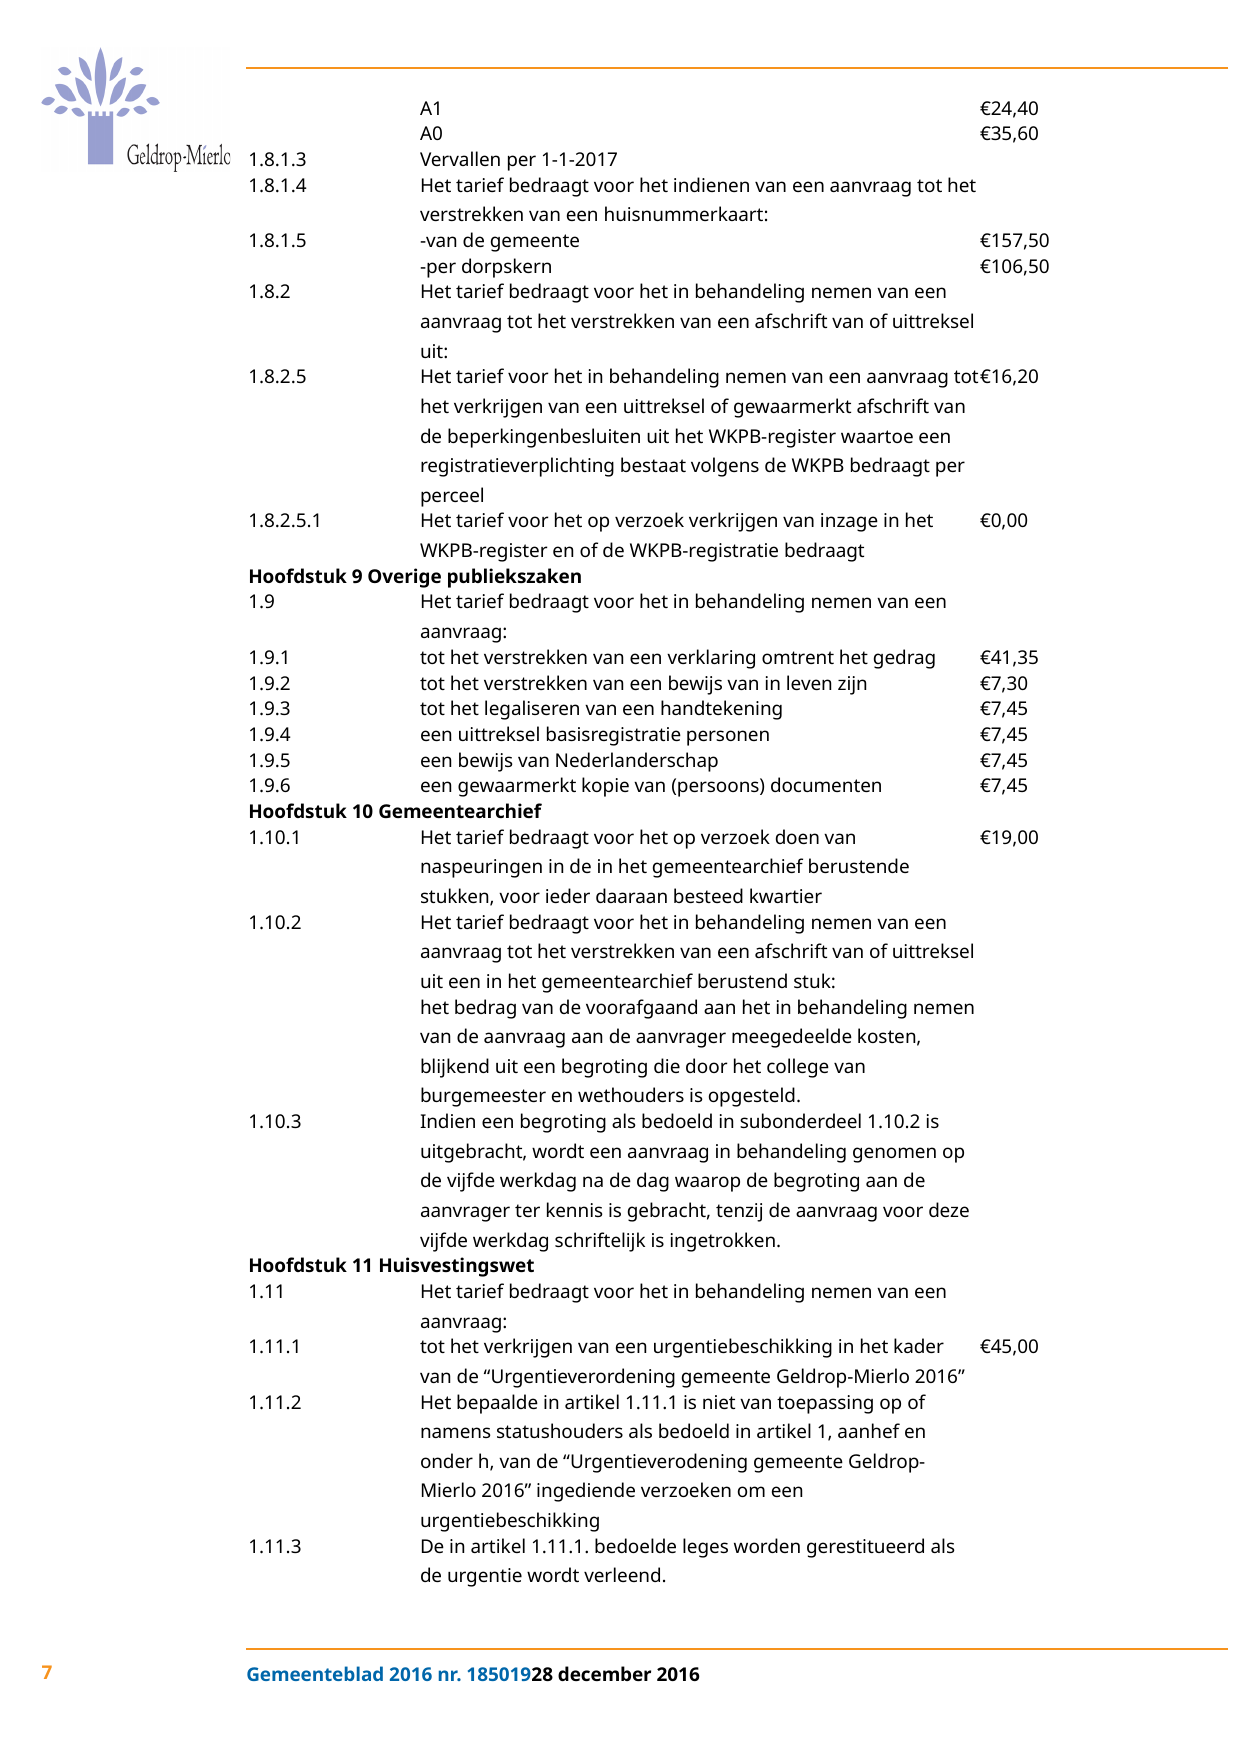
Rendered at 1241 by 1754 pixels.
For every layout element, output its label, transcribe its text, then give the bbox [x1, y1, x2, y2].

table_cell een gewaarmerkt kopie van (persoons) documenten [420, 773, 980, 798]
table_cell Het bepaalde in artikel 1.11.1 is niet van toepassing op of namens statushouders als bedoeld in artikel 1, aanhef en onder h, van de “Urgentieverodening gemeente Geldrop-Mierlo 2016” ingediende verzoeken om een urgentiebeschikking [420, 1389, 980, 1533]
table_cell [980, 146, 1152, 172]
table_cell Het tarief bedraagt voor het in behandeling nemen van een aanvraag: [420, 589, 980, 644]
table_cell [980, 994, 1152, 1108]
table_cell Het tarief bedraagt voor het op verzoek doen van naspeuringen in de in het gemeentearchief berustende stukken, voor ieder daaraan besteed kwartier [420, 824, 980, 909]
table_cell tot het verstrekken van een bewijs van in leven zijn [420, 670, 980, 696]
table_cell Het tarief bedraagt voor het indienen van een aanvraag tot het verstrekken van een huisnummerkaart: [420, 172, 980, 227]
table_cell Vervallen per 1-1-2017 [420, 146, 980, 172]
table_cell €35,60 [980, 121, 1152, 146]
table_cell 1.9.1 [248, 644, 420, 670]
table_cell tot het verstrekken van een verklaring omtrent het gedrag [420, 644, 980, 670]
table_cell 1.9.2 [248, 670, 420, 696]
table_cell 1.11.2 [248, 1389, 420, 1533]
table_cell €106,50 [980, 253, 1152, 279]
table_cell [980, 1109, 1152, 1252]
table_cell het bedrag van de voorafgaand aan het in behandeling nemen van de aanvraag aan de aanvrager meegedeelde kosten, blijkend uit een begroting die door het college van burgemeester en wethouders is opgesteld. [420, 994, 980, 1108]
table_cell 1.8.2 [248, 279, 420, 364]
table_cell Het tarief bedraagt voor het in behandeling nemen van een aanvraag tot het verstrekken van een afschrift van of uittreksel uit een in het gemeentearchief berustend stuk: [420, 909, 980, 994]
table_cell 1.8.1.5 [248, 227, 420, 253]
table_cell De in artikel 1.11.1. bedoelde leges worden gerestitueerd als de urgentie wordt verleend. [420, 1533, 980, 1588]
table_cell [248, 994, 420, 1108]
table_cell 1.11.3 [248, 1533, 420, 1588]
table_cell Het tarief bedraagt voor het in behandeling nemen van een aanvraag: [420, 1278, 980, 1333]
table_cell €41,35 [980, 644, 1152, 670]
table_cell €45,00 [980, 1334, 1152, 1389]
table_cell -per dorpskern [420, 253, 980, 279]
table_cell [980, 279, 1152, 364]
table_cell 1.9.4 [248, 721, 420, 747]
table_cell Het tarief voor het op verzoek verkrijgen van inzage in het WKPB-register en of de WKPB-registratie bedraagt [420, 508, 980, 563]
table_cell €19,00 [980, 824, 1152, 909]
table_cell Het tarief bedraagt voor het in behandeling nemen van een aanvraag tot het verstrekken van een afschrift van of uittreksel uit: [420, 279, 980, 364]
table_cell €7,45 [980, 721, 1152, 747]
table_cell 1.8.2.5 [248, 364, 420, 508]
table_cell A0 [420, 121, 980, 146]
table_cell een bewijs van Nederlanderschap [420, 747, 980, 773]
picture [41, 47, 231, 172]
table_cell Hoofdstuk 9 Overige publiekszaken [248, 563, 1152, 589]
table_cell [980, 1278, 1152, 1333]
table_cell Het tarief voor het in behandeling nemen van een aanvraag tot het verkrijgen van een uittreksel of gewaarmerkt afschrift van de beperkingenbesluiten uit het WKPB-register waartoe een registratieverplichting bestaat volgens de WKPB bedraagt per perceel [420, 364, 980, 508]
table_cell tot het legaliseren van een handtekening [420, 696, 980, 721]
table_cell €24,40 [980, 95, 1152, 121]
table_cell €7,45 [980, 773, 1152, 798]
table_cell €16,20 [980, 364, 1152, 508]
table_cell €0,00 [980, 508, 1152, 563]
table_cell [248, 253, 420, 279]
table_cell €157,50 [980, 227, 1152, 253]
table_cell Hoofdstuk 10 Gemeentearchief [248, 799, 1152, 824]
table_cell [980, 1389, 1152, 1533]
table_cell Hoofdstuk 11 Huisvestingswet [248, 1253, 1152, 1278]
table_cell 1.9.5 [248, 747, 420, 773]
table_cell [980, 589, 1152, 644]
table_cell een uittreksel basisregistratie personen [420, 721, 980, 747]
table_cell [248, 95, 420, 121]
table_cell 1.9.3 [248, 696, 420, 721]
table_cell 1.10.2 [248, 909, 420, 994]
table_cell €7,45 [980, 696, 1152, 721]
table_cell 1.9.6 [248, 773, 420, 798]
table_cell [980, 1533, 1152, 1588]
table_cell 1.11 [248, 1278, 420, 1333]
table_cell €7,30 [980, 670, 1152, 696]
table_cell 1.10.3 [248, 1109, 420, 1252]
table_cell A1 [420, 95, 980, 121]
table_cell 1.8.1.3 [248, 146, 420, 172]
table_cell -van de gemeente [420, 227, 980, 253]
table_cell Indien een begroting als bedoeld in subonderdeel 1.10.2 is uitgebracht, wordt een aanvraag in behandeling genomen op de vijfde werkdag na de dag waarop de begroting aan de aanvrager ter kennis is gebracht, tenzij de aanvraag voor deze vijfde werkdag schriftelijk is ingetrokken. [420, 1109, 980, 1252]
table_cell 1.8.1.4 [248, 172, 420, 227]
table_cell [248, 121, 420, 146]
table_cell 1.10.1 [248, 824, 420, 909]
table_cell 1.9 [248, 589, 420, 644]
table_cell [980, 909, 1152, 994]
table_cell 1.8.2.5.1 [248, 508, 420, 563]
table_cell €7,45 [980, 747, 1152, 773]
table_cell [980, 172, 1152, 227]
table_cell tot het verkrijgen van een urgentiebeschikking in het kader van de “Urgentieverordening gemeente Geldrop-Mierlo 2016” [420, 1334, 980, 1389]
table_cell 1.11.1 [248, 1334, 420, 1389]
